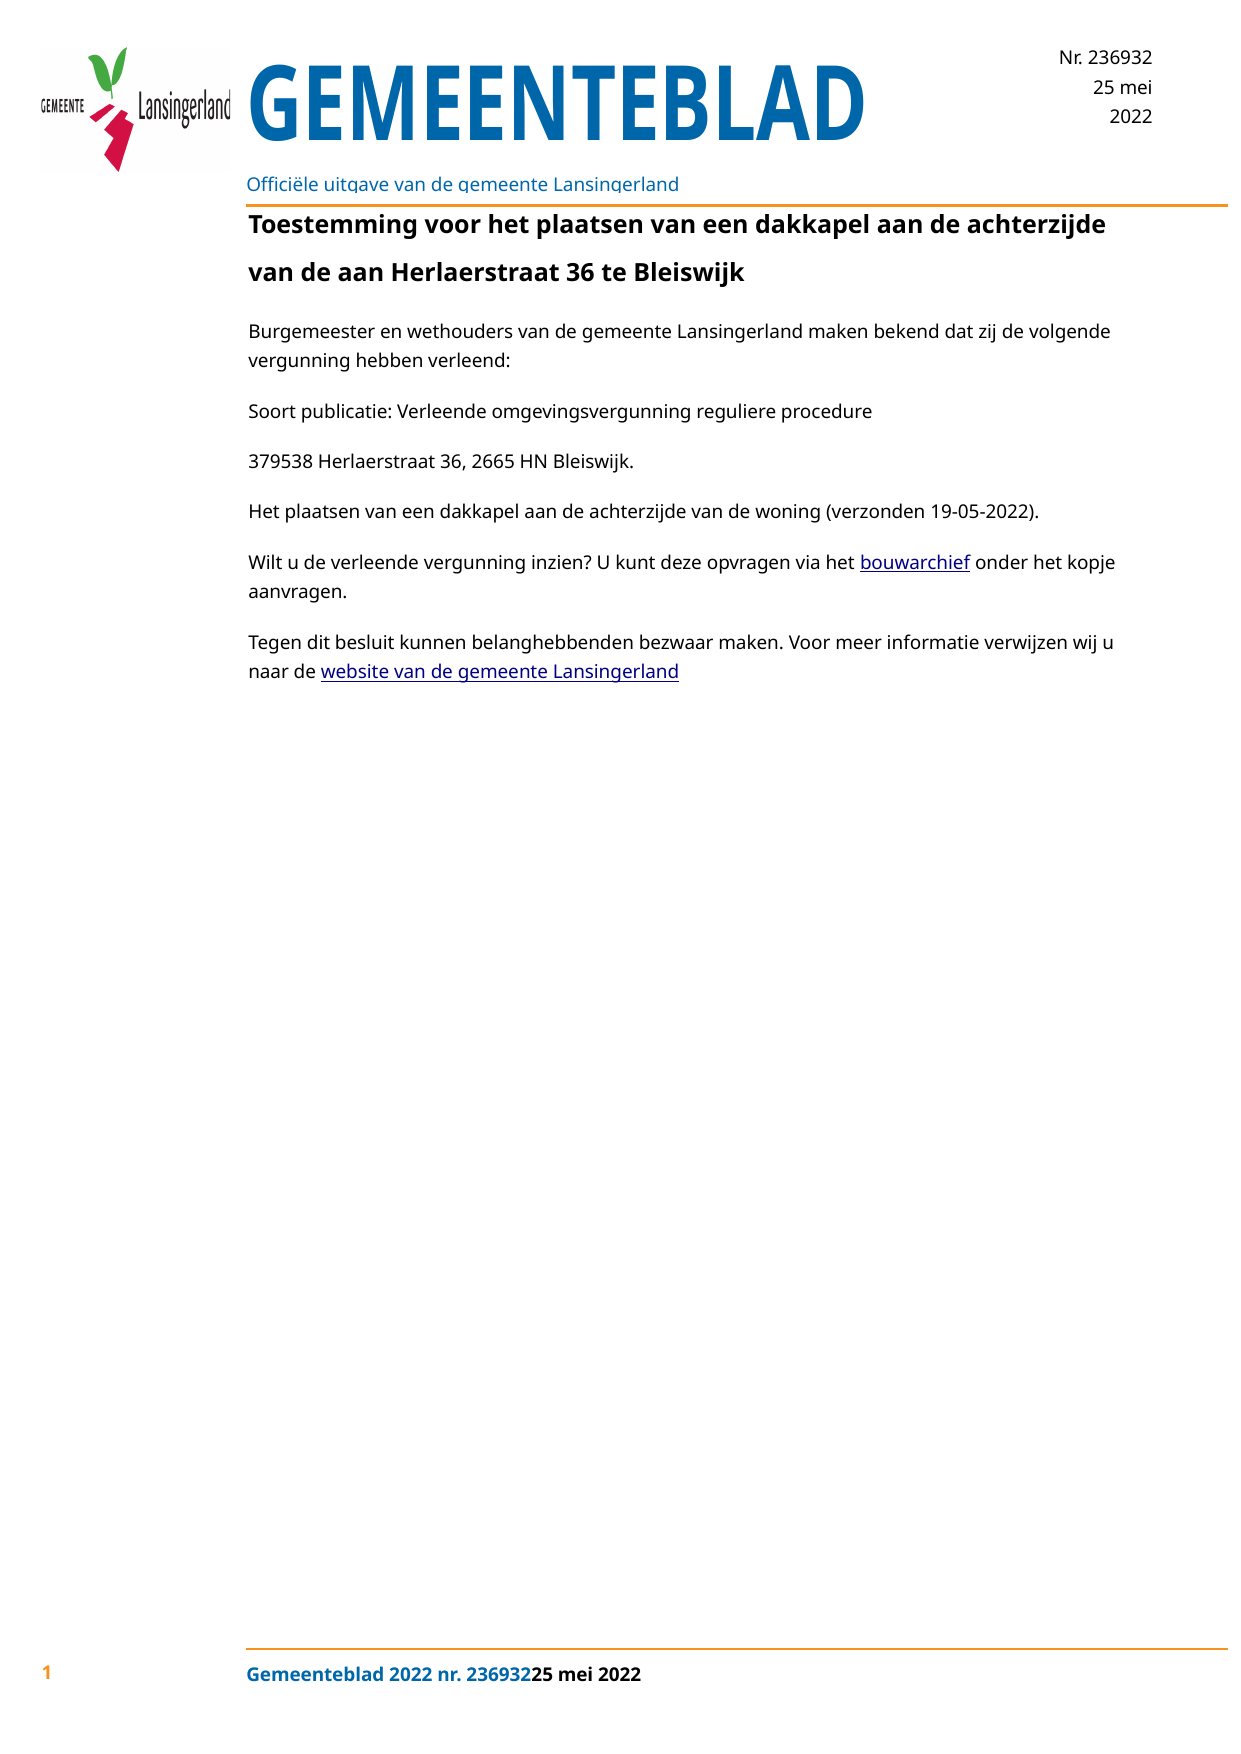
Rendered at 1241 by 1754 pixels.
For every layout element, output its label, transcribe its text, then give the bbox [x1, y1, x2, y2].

text Het plaatsen van een dakkapel aan de achterzijde van de woning (verzonden 19-05-2022). [248, 499, 1152, 524]
text Wilt u de verleende vergunning inzien? U kunt deze opvragen via het bouwarchief onder het kopje aanvragen. [248, 549, 1152, 604]
text Soort publicatie: Verleende omgevingsvergunning reguliere procedure [248, 398, 1152, 424]
text Toestemming voor het plaatsen van een dakkapel aan de achterzijde van de aan Herlaerstraat 36 te Bleiswijk [248, 207, 1152, 288]
text 379538 Herlaerstraat 36, 2665 HN Bleiswijk. [248, 448, 1152, 474]
text Burgemeester en wethouders van de gemeente Lansingerland maken bekend dat zij de volgende vergunning hebben verleend: [248, 318, 1152, 373]
text Tegen dit besluit kunnen belanghebbenden bezwaar maken. Voor meer informatie verwijzen wij u naar de website van de gemeente Lansingerland [248, 629, 1152, 684]
picture [41, 47, 231, 172]
